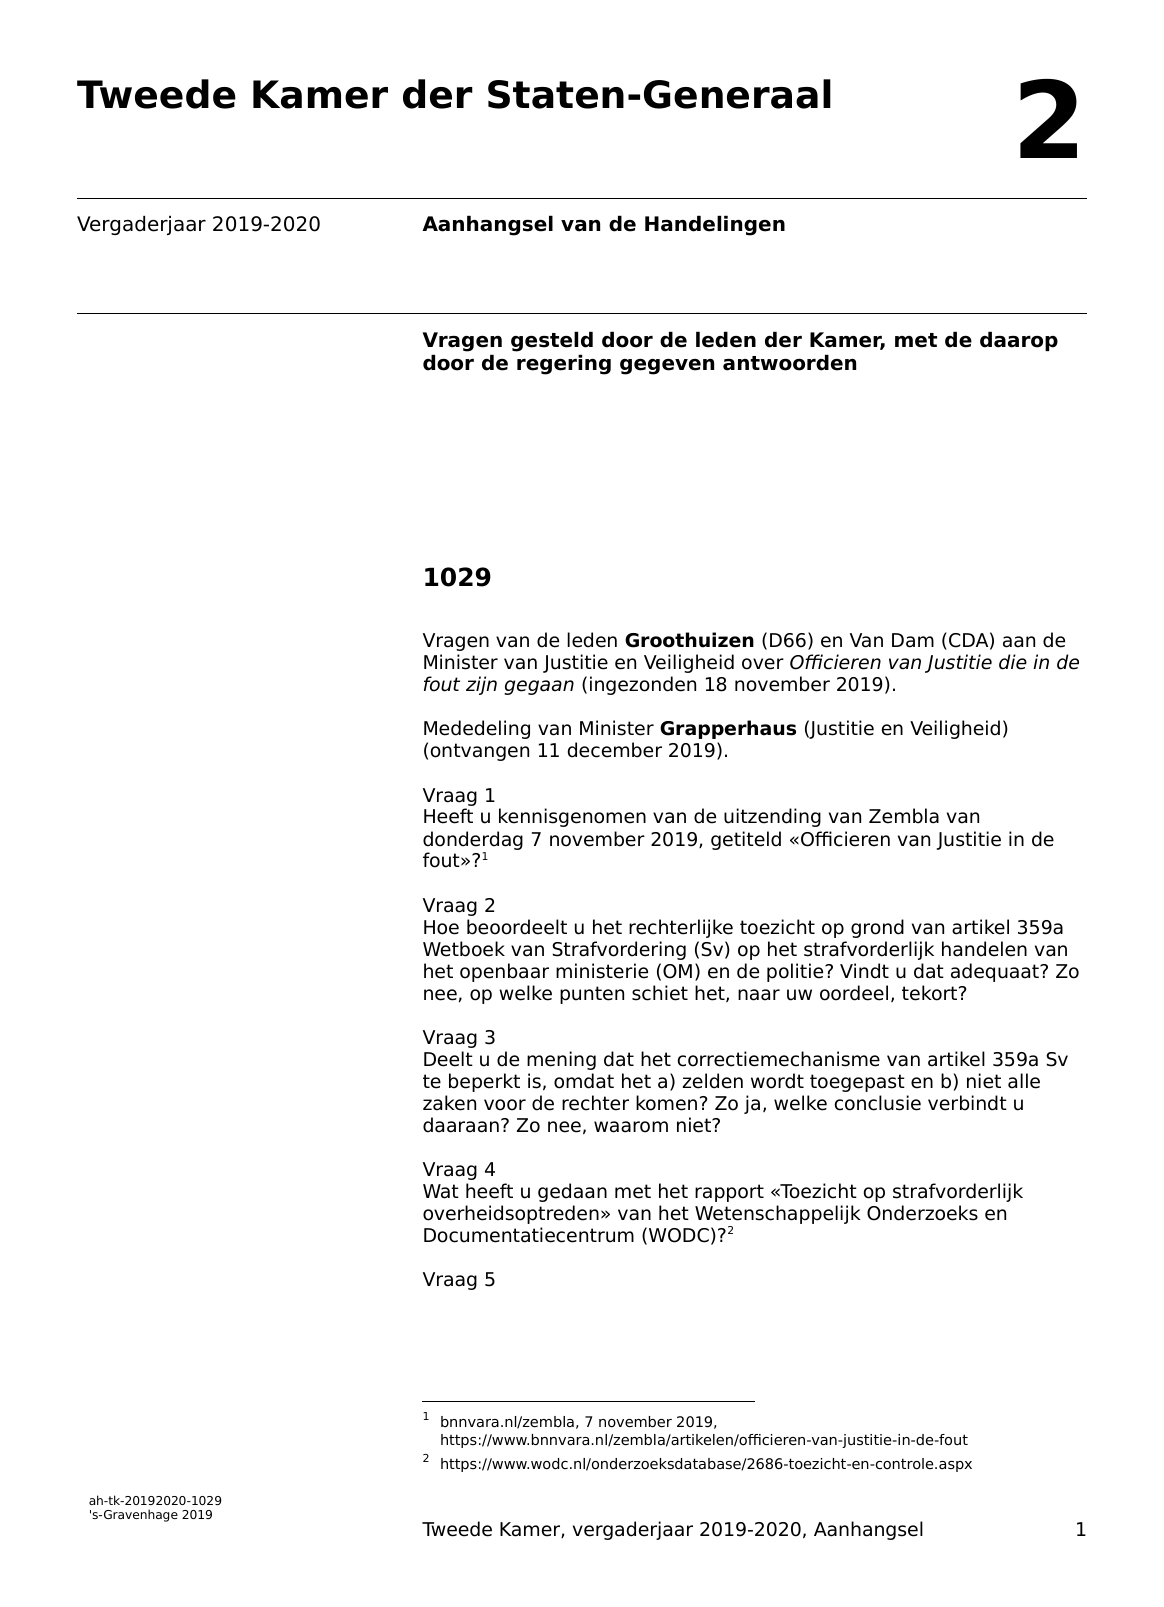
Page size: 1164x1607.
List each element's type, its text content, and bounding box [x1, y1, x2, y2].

text Hoe beoordeelt u het rechterlijke toezicht op grond van artikel 359a Wetboek van Strafvordering (Sv) op het strafvorderlijk handelen van het openbaar ministerie (OM) en de politie? Vindt u dat adequaat? Zo nee, op welke punten schiet het, naar uw oordeel, tekort? [422, 917, 1087, 1004]
table_cell Vragen gesteld door de leden der Kamer, met de daarop door de regering gegeven antwoorden [422, 314, 1087, 375]
text Deelt u de mening dat het correctiemechanisme van artikel 359a Sv te beperkt is, omdat het a) zelden wordt toegepast en b) niet alle zaken voor de rechter komen? Zo ja, welke conclusie verbindt u daaraan? Zo nee, waarom niet? [422, 1049, 1087, 1137]
table_header 2 [886, 59, 1087, 198]
table_cell Aanhangsel van de Handelingen [422, 199, 1087, 313]
table_cell Vergaderjaar 2019-2020 [77, 199, 422, 313]
text bnnvara.nl/zembla, 7 november 2019, https://www.bnnvara.nl/zembla/artikelen/officieren-van-justitie-in-de-fout [422, 1410, 1087, 1449]
text Vraag 4 [422, 1159, 1087, 1181]
text Mededeling van Minister Grapperhaus (Justitie en Veiligheid) (ontvangen 11 december 2019). [422, 718, 1087, 762]
text Vraag 5 [422, 1269, 1087, 1291]
text Vraag 3 [422, 1027, 1087, 1049]
table_header Tweede Kamer der Staten-Generaal [77, 59, 886, 198]
text Vraag 1 [422, 784, 1087, 806]
table_cell [77, 314, 422, 375]
text 1029 [422, 563, 1087, 592]
text Heeft u kennisgenomen van de uitzending van Zembla van donderdag 7 november 2019, getiteld «Officieren van Justitie in de fout»? [422, 806, 1087, 872]
text ah-tk-20192020-1029 [88, 1494, 323, 1508]
text 's-Gravenhage 2019 [88, 1508, 323, 1522]
text Wat heeft u gedaan met het rapport «Toezicht op strafvorderlijk overheidsoptreden» van het Wetenschappelijk Onderzoeks en Documentatiecentrum (WODC)? [422, 1181, 1087, 1247]
text https://www.wodc.nl/onderzoeksdatabase/2686-toezicht-en-controle.aspx [422, 1452, 1087, 1474]
text Vraag 2 [422, 894, 1087, 917]
text Vragen van de leden Groothuizen (D66) en Van Dam (CDA) aan de Minister van Justitie en Veiligheid over Officieren van Justitie die in de fout zijn gegaan (ingezonden 18 november 2019). [422, 630, 1087, 696]
